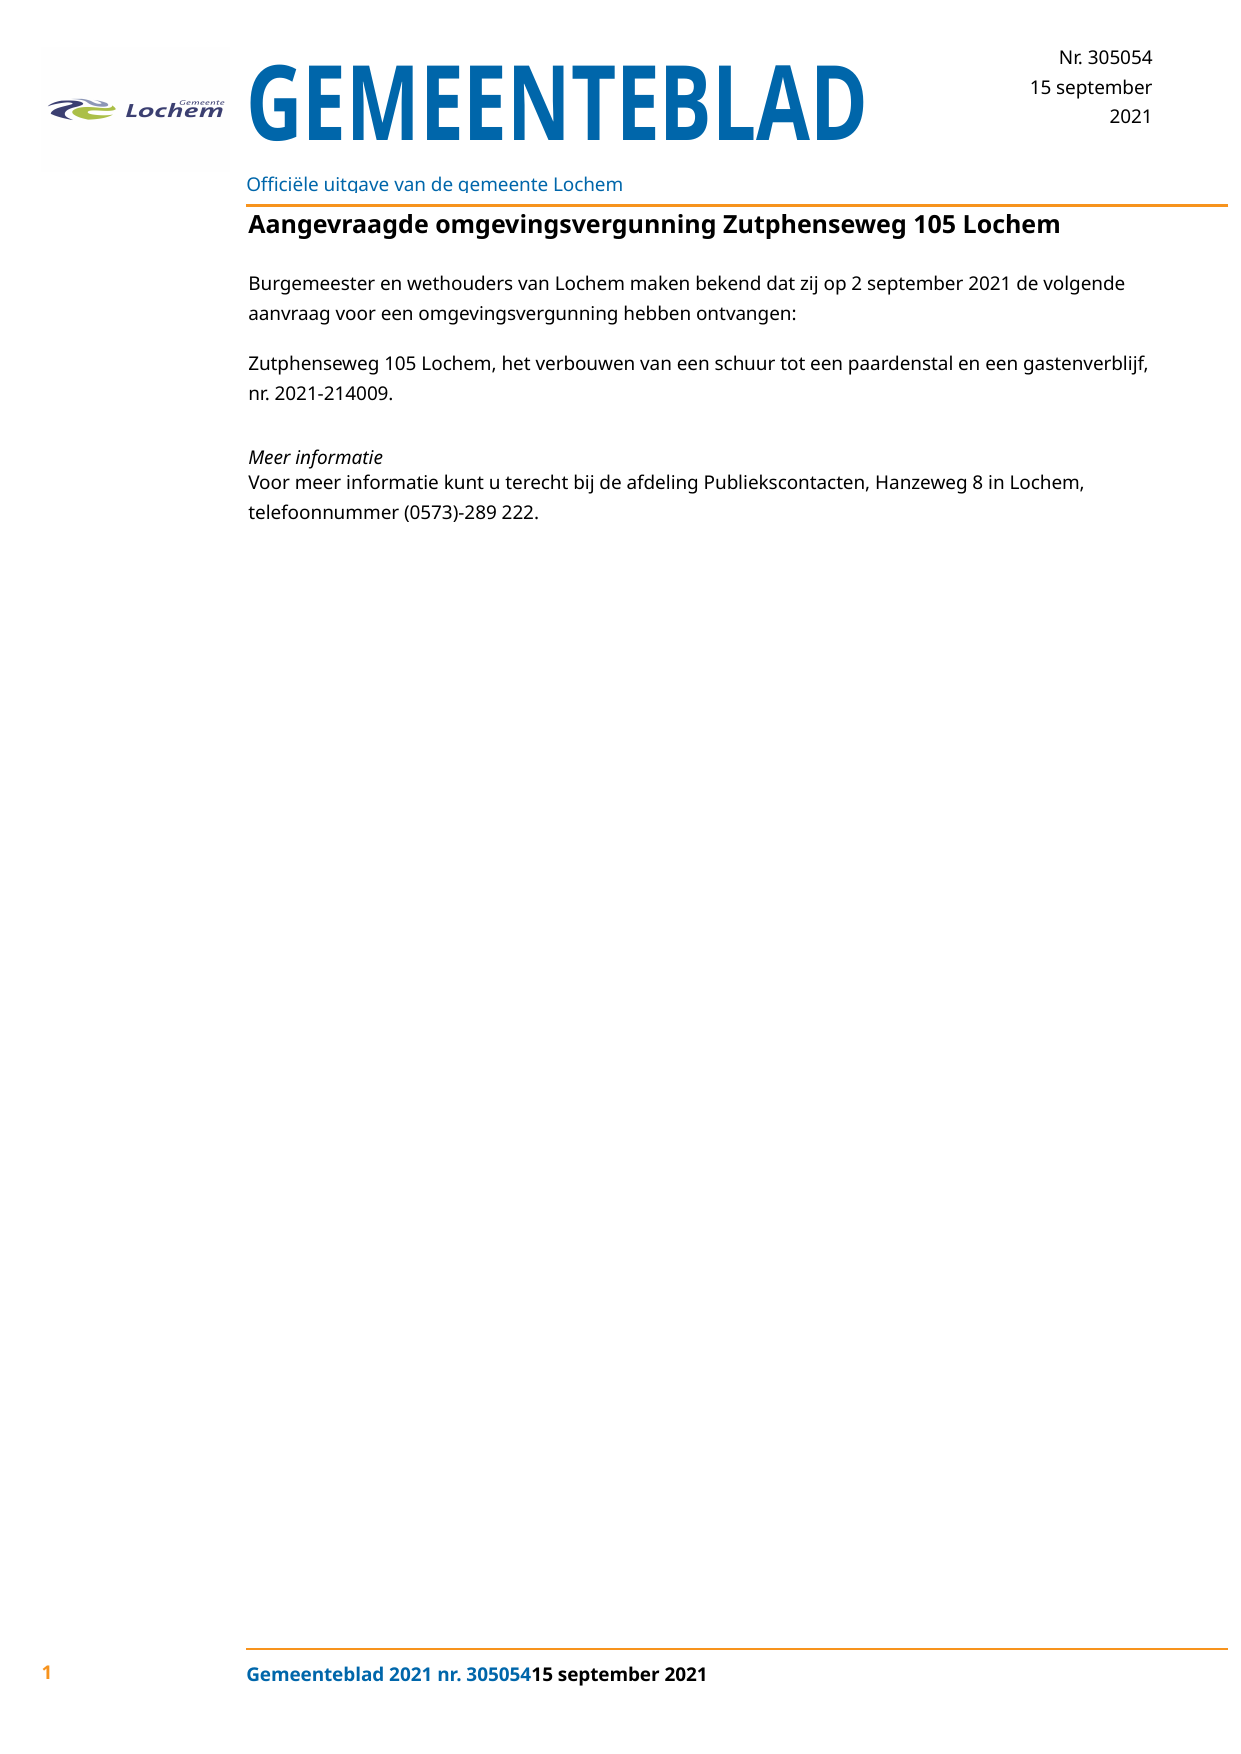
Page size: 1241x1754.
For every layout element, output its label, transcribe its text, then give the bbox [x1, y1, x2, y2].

text Burgemeester en wethouders van Lochem maken bekend dat zij op 2 september 2021 de volgende aanvraag voor een omgevingsvergunning hebben ontvangen: [248, 270, 1152, 326]
text Voor meer informatie kunt u terecht bij de afdeling Publiekscontacten, Hanzeweg 8 in Lochem, telefoonnummer (0573)-289 222. [248, 469, 1152, 525]
text Meer informatie [248, 444, 1152, 469]
picture [41, 47, 231, 172]
text Aangevraagde omgevingsvergunning Zutphenseweg 105 Lochem [248, 207, 1152, 241]
text Zutphenseweg 105 Lochem, het verbouwen van een schuur tot een paardenstal en een gastenverblijf, nr. 2021-214009. [248, 350, 1152, 406]
